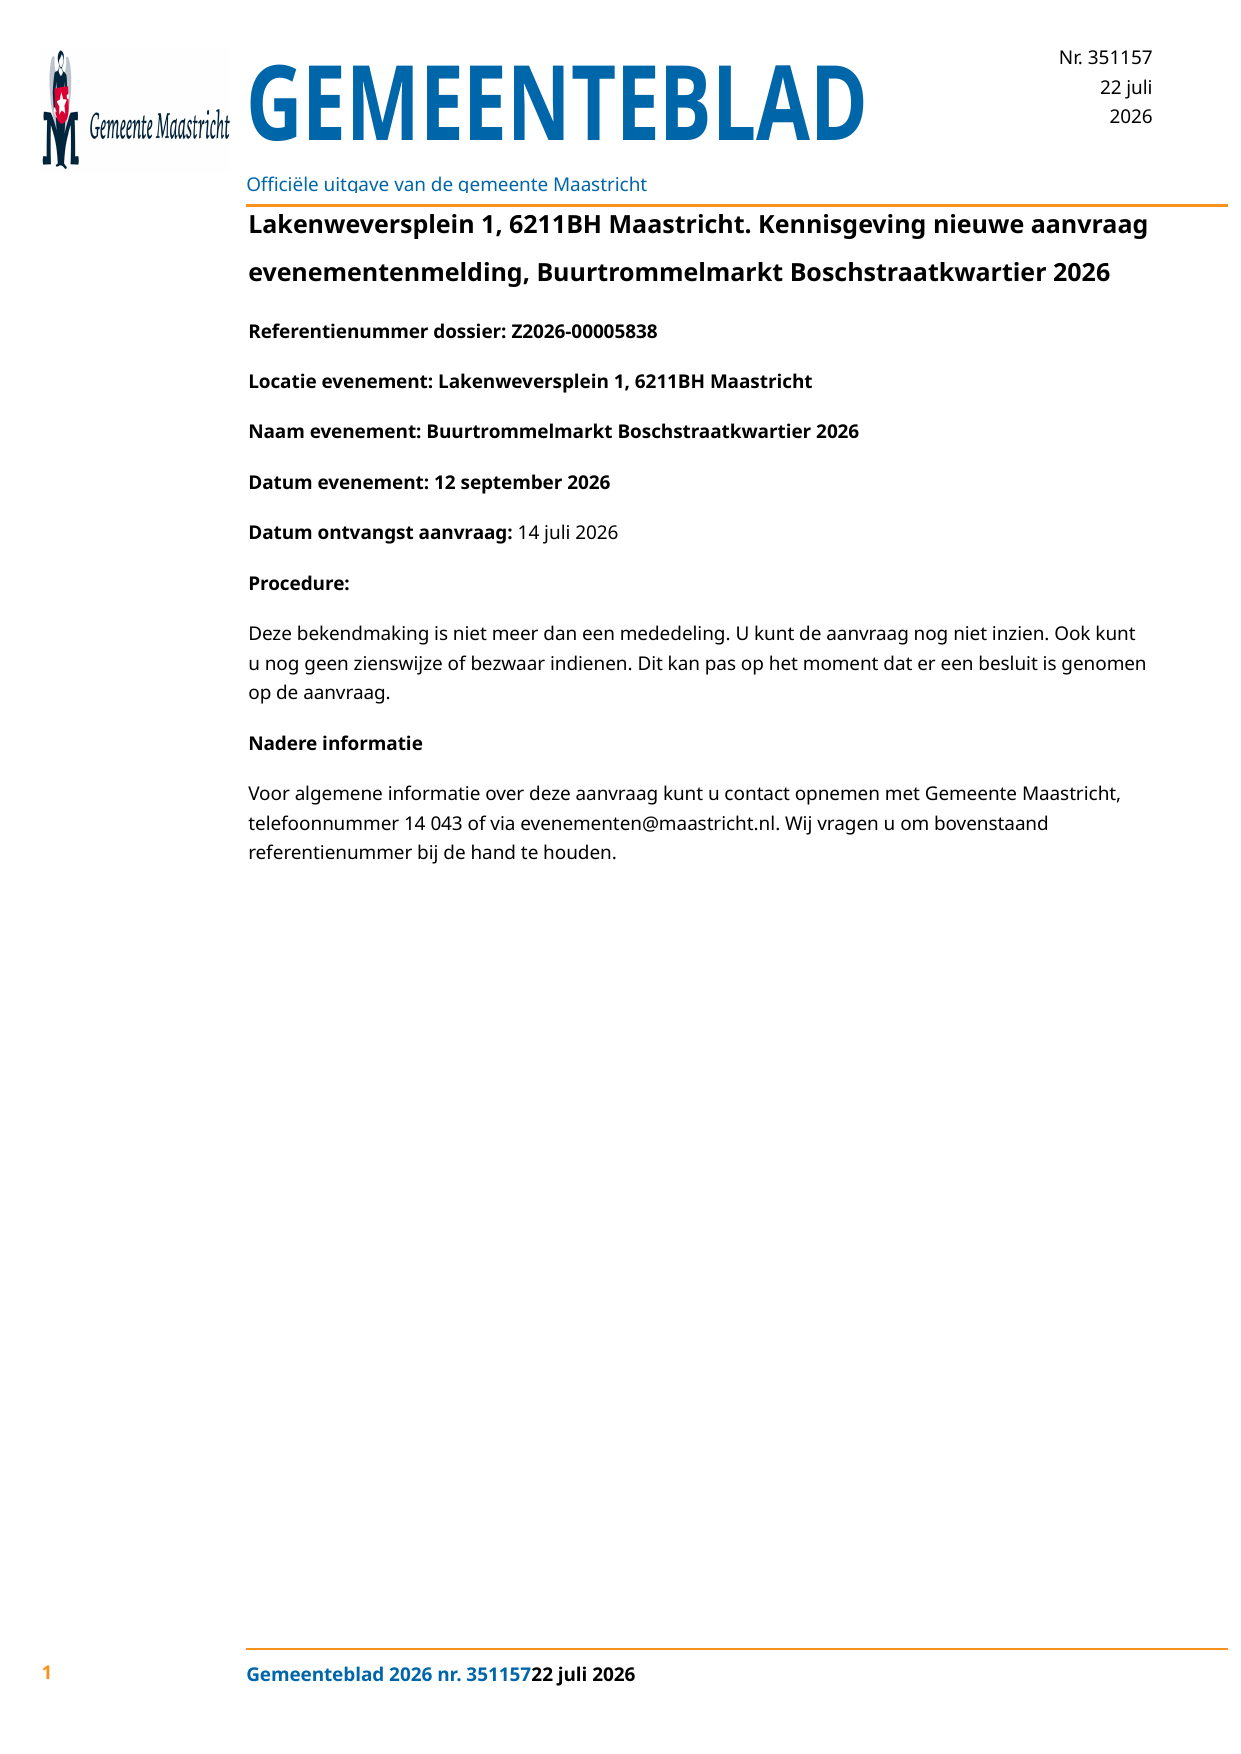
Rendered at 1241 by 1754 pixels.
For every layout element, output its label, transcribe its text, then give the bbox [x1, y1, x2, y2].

text Procedure: [248, 570, 1152, 596]
text Voor algemene informatie over deze aanvraag kunt u contact opnemen met Gemeente Maastricht, telefoonnummer 14 043 of via evenementen@maastricht.nl. Wij vragen u om bovenstaand referentienummer bij de hand te houden. [248, 780, 1152, 865]
picture [41, 47, 231, 172]
text Locatie evenement: Lakenweversplein 1, 6211BH Maastricht [248, 368, 1152, 394]
text Referentienummer dossier: Z2026-00005838 [248, 318, 1152, 344]
text Nadere informatie [248, 730, 1152, 756]
text Datum evenement: 12 september 2026 [248, 469, 1152, 495]
text Deze bekendmaking is niet meer dan een mededeling. U kunt de aanvraag nog niet inzien. Ook kunt u nog geen zienswijze of bezwaar indienen. Dit kan pas op het moment dat er een besluit is genomen op de aanvraag. [248, 620, 1152, 705]
text Lakenweversplein 1, 6211BH Maastricht. Kennisgeving nieuwe aanvraag evenementenmelding, Buurtrommelmarkt Boschstraatkwartier 2026 [248, 207, 1152, 288]
text Datum ontvangst aanvraag: 14 juli 2026 [248, 519, 1152, 545]
text Naam evenement: Buurtrommelmarkt Boschstraatkwartier 2026 [248, 419, 1152, 444]
